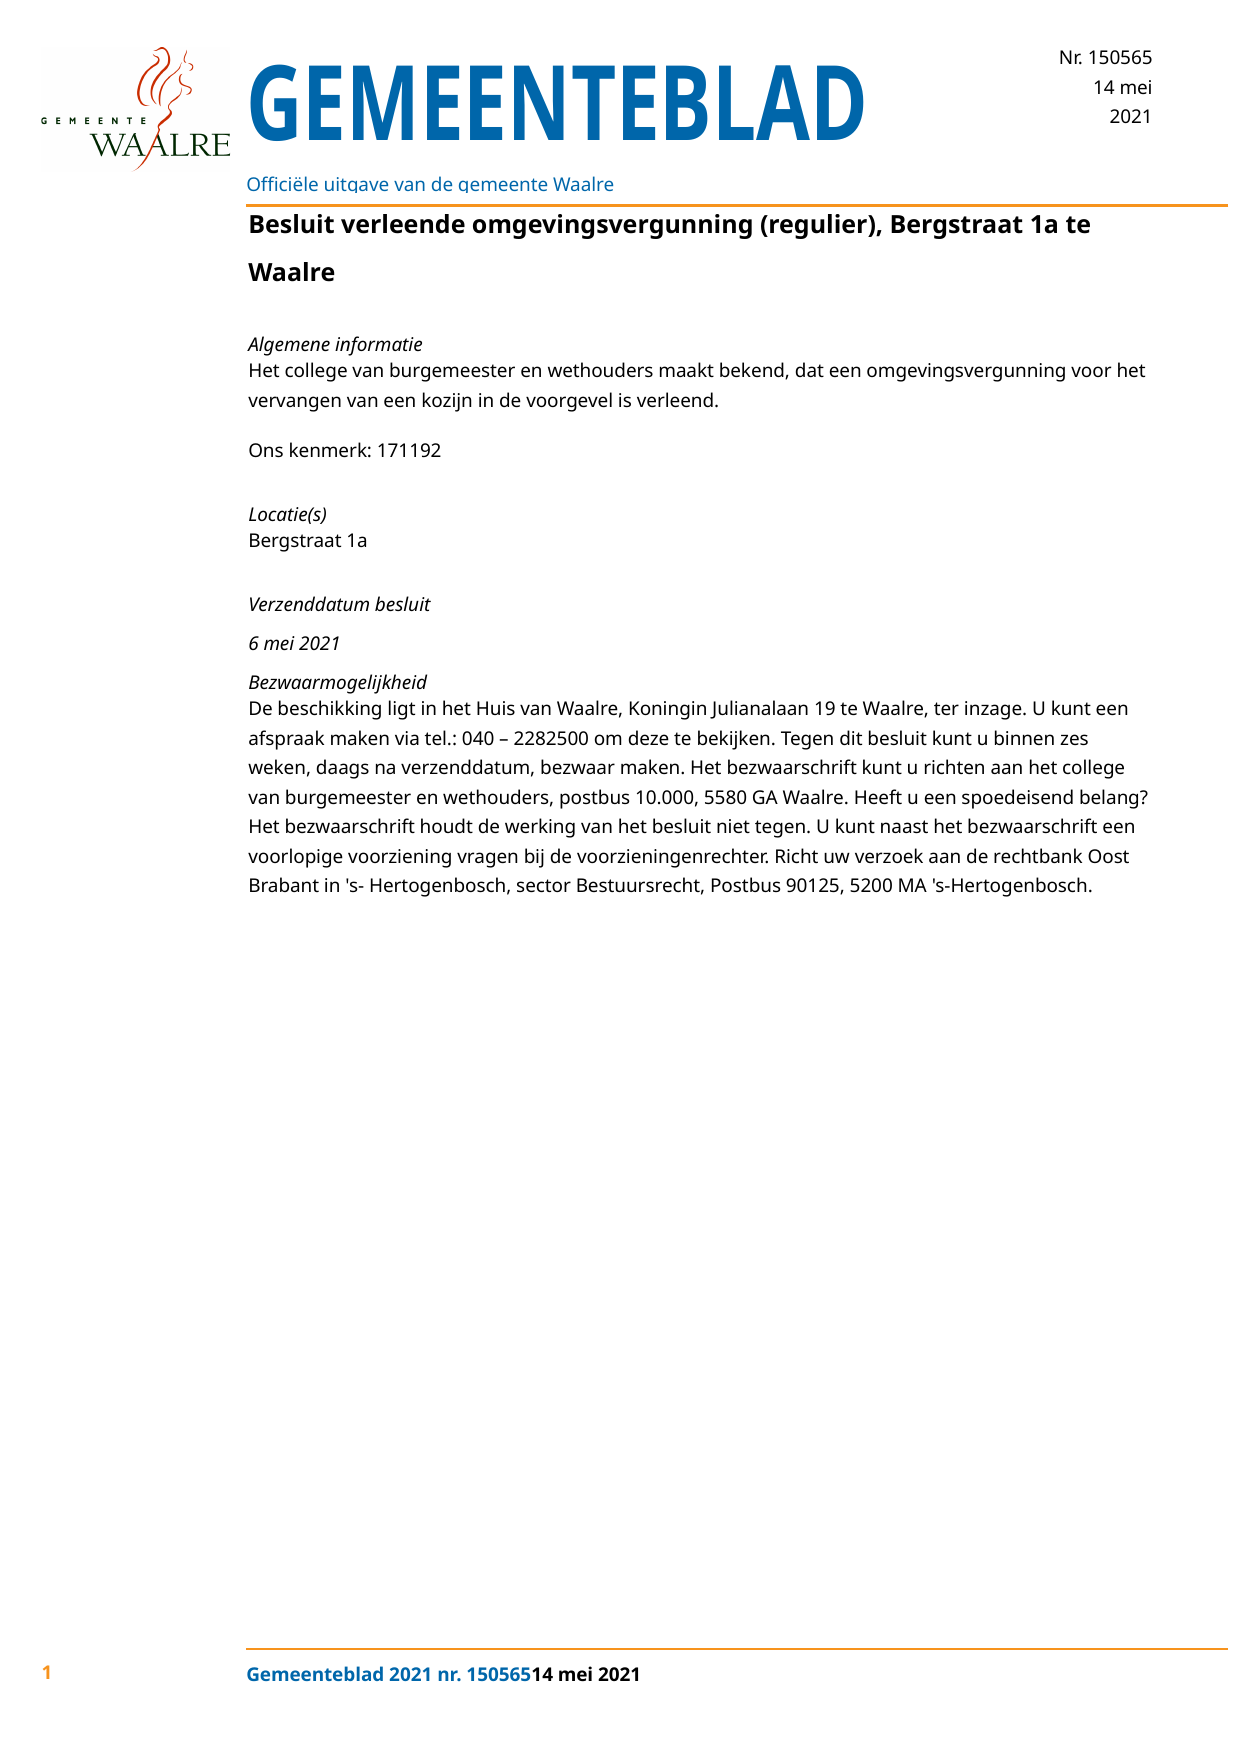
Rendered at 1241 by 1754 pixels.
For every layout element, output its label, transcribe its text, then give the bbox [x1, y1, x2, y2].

text De beschikking ligt in het Huis van Waalre, Koningin Julianalaan 19 te Waalre, ter inzage. U kunt een afspraak maken via tel.: 040 – 2282500 om deze te bekijken. Tegen dit besluit kunt u binnen zes weken, daags na verzenddatum, bezwaar maken. Het bezwaarschrift kunt u richten aan het college van burgemeester en wethouders, postbus 10.000, 5580 GA Waalre. Heeft u een spoedeisend belang? Het bezwaarschrift houdt de werking van het besluit niet tegen. U kunt naast het bezwaarschrift een voorlopige voorziening vragen bij de voorzieningenrechter. Richt uw verzoek aan de rechtbank Oost Brabant in 's- Hertogenbosch, sector Bestuursrecht, Postbus 90125, 5200 MA 's-Hertogenbosch. [248, 695, 1152, 898]
text Ons kenmerk: 171192 [248, 437, 1152, 463]
text Algemene informatie [248, 331, 1152, 357]
text Bergstraat 1a [248, 527, 1152, 553]
text Het college van burgemeester en wethouders maakt bekend, dat een omgevingsvergunning voor het vervangen van een kozijn in de voorgevel is verleend. [248, 357, 1152, 412]
text Bezwaarmogelijkheid [248, 669, 1152, 695]
text Verzenddatum besluit [248, 591, 1152, 617]
picture [41, 47, 231, 172]
text Locatie(s) [248, 501, 1152, 527]
text 6 mei 2021 [248, 630, 1152, 656]
text Besluit verleende omgevingsvergunning (regulier), Bergstraat 1a te Waalre [248, 207, 1152, 288]
